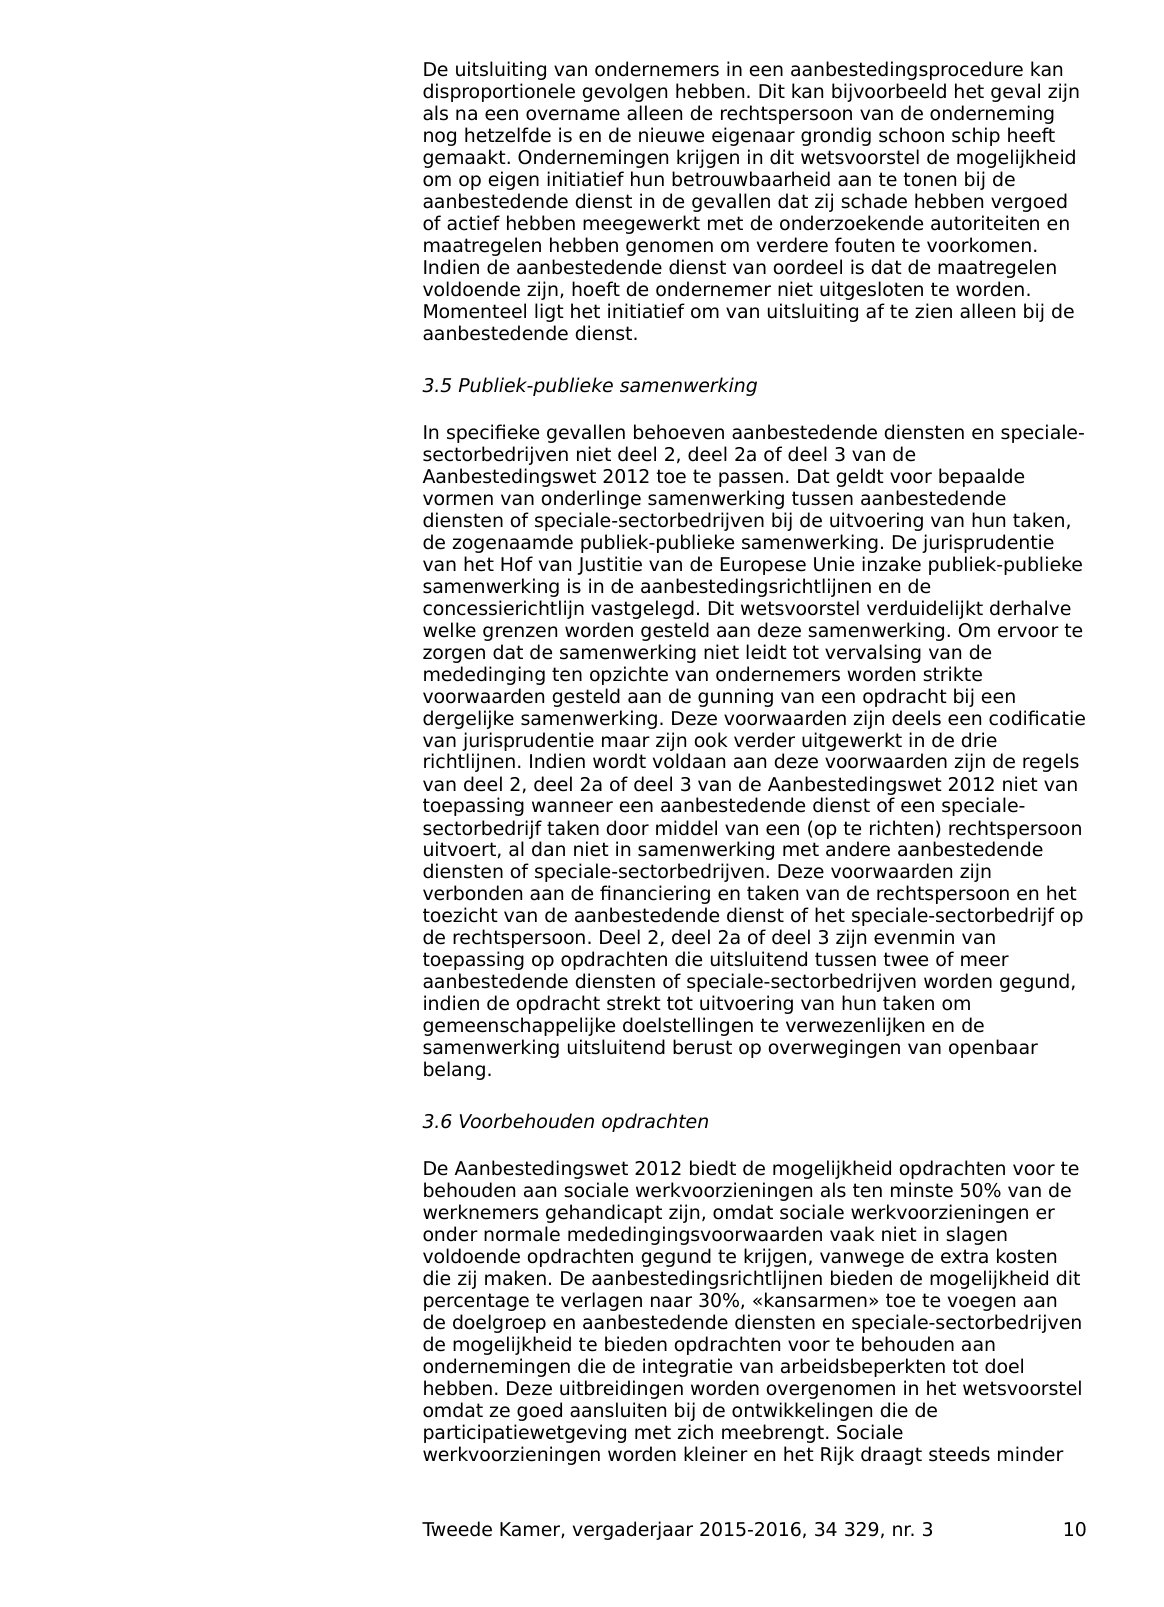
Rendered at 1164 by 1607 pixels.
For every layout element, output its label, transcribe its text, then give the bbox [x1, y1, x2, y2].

subtitle 3.5 Publiek-publieke samenwerking [422, 375, 1087, 397]
subtitle 3.6 Voorbehouden opdrachten [422, 1111, 1087, 1133]
text De uitsluiting van ondernemers in een aanbestedingsprocedure kan disproportionele gevolgen hebben. Dit kan bijvoorbeeld het geval zijn als na een overname alleen de rechtspersoon van de onderneming nog hetzelfde is en de nieuwe eigenaar grondig schoon schip heeft gemaakt. Ondernemingen krijgen in dit wetsvoorstel de mogelijkheid om op eigen initiatief hun betrouwbaarheid aan te tonen bij de aanbestedende dienst in de gevallen dat zij schade hebben vergoed of actief hebben meegewerkt met de onderzoekende autoriteiten en maatregelen hebben genomen om verdere fouten te voorkomen. Indien de aanbestedende dienst van oordeel is dat de maatregelen voldoende zijn, hoeft de ondernemer niet uitgesloten te worden. Momenteel ligt het initiatief om van uitsluiting af te zien alleen bij de aanbestedende dienst. [422, 59, 1087, 345]
text In specifieke gevallen behoeven aanbestedende diensten en speciale-sectorbedrijven niet deel 2, deel 2a of deel 3 van de Aanbestedingswet 2012 toe te passen. Dat geldt voor bepaalde vormen van onderlinge samenwerking tussen aanbestedende diensten of speciale-sectorbedrijven bij de uitvoering van hun taken, de zogenaamde publiek-publieke samenwerking. De jurisprudentie van het Hof van Justitie van de Europese Unie inzake publiek-publieke samenwerking is in de aanbestedingsrichtlijnen en de concessierichtlijn vastgelegd. Dit wetsvoorstel verduidelijkt derhalve welke grenzen worden gesteld aan deze samenwerking. Om ervoor te zorgen dat de samenwerking niet leidt tot vervalsing van de mededinging ten opzichte van ondernemers worden strikte voorwaarden gesteld aan de gunning van een opdracht bij een dergelijke samenwerking. Deze voorwaarden zijn deels een codificatie van jurisprudentie maar zijn ook verder uitgewerkt in de drie richtlijnen. Indien wordt voldaan aan deze voorwaarden zijn de regels van deel 2, deel 2a of deel 3 van de Aanbestedingswet 2012 niet van toepassing wanneer een aanbestedende dienst of een speciale-sectorbedrijf taken door middel van een (op te richten) rechtspersoon uitvoert, al dan niet in samenwerking met andere aanbestedende diensten of speciale-sectorbedrijven. Deze voorwaarden zijn verbonden aan de financiering en taken van de rechtspersoon en het toezicht van de aanbestedende dienst of het speciale-sectorbedrijf op de rechtspersoon. Deel 2, deel 2a of deel 3 zijn evenmin van toepassing op opdrachten die uitsluitend tussen twee of meer aanbestedende diensten of speciale-sectorbedrijven worden gegund, indien de opdracht strekt tot uitvoering van hun taken om gemeenschappelijke doelstellingen te verwezenlijken en de samenwerking uitsluitend berust op overwegingen van openbaar belang. [422, 422, 1087, 1081]
text De Aanbestedingswet 2012 biedt de mogelijkheid opdrachten voor te behouden aan sociale werkvoorzieningen als ten minste 50% van de werknemers gehandicapt zijn, omdat sociale werkvoorzieningen er onder normale mededingingsvoorwaarden vaak niet in slagen voldoende opdrachten gegund te krijgen, vanwege de extra kosten die zij maken. De aanbestedingsrichtlijnen bieden de mogelijkheid dit percentage te verlagen naar 30%, «kansarmen» toe te voegen aan de doelgroep en aanbestedende diensten en speciale-sectorbedrijven de mogelijkheid te bieden opdrachten voor te behouden aan ondernemingen die de integratie van arbeidsbeperkten tot doel hebben. Deze uitbreidingen worden overgenomen in het wetsvoorstel omdat ze goed aansluiten bij de ontwikkelingen die de participatiewetgeving met zich meebrengt. Sociale werkvoorzieningen worden kleiner en het Rijk draagt steeds minder [422, 1158, 1087, 1466]
